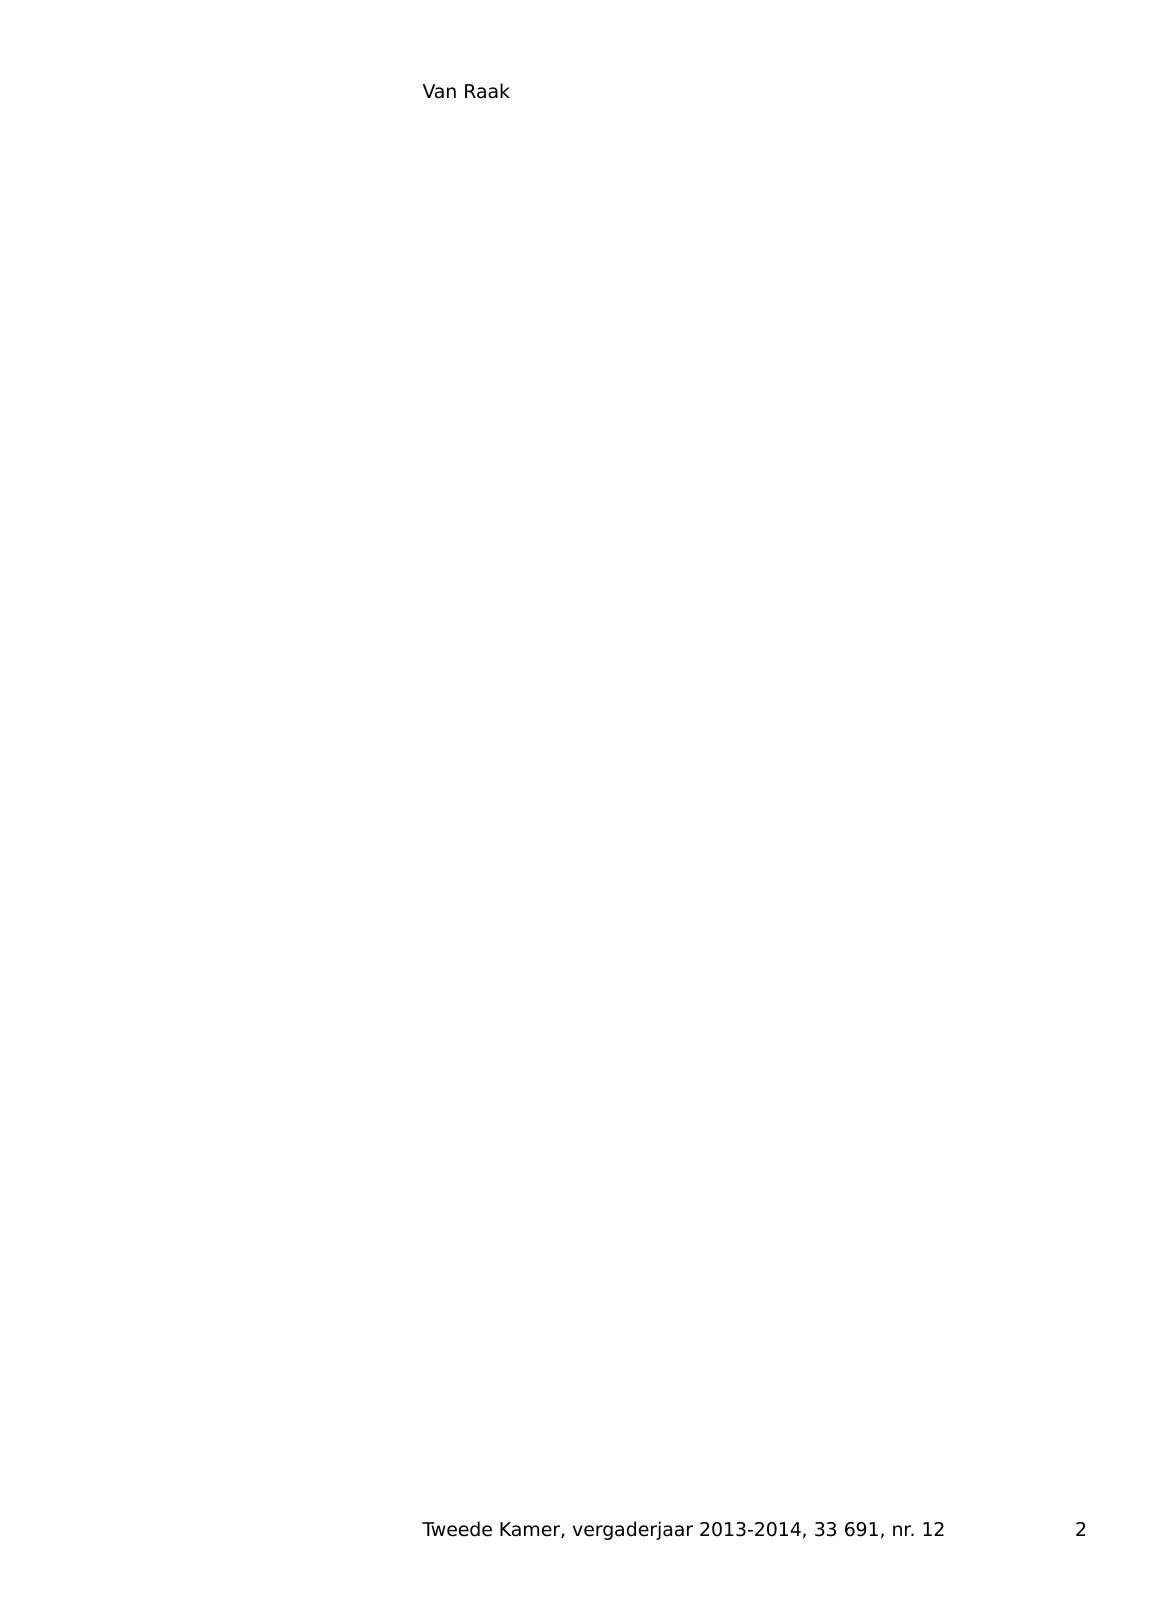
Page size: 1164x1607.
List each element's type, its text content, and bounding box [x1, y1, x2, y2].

text Van Raak [422, 59, 1087, 103]
